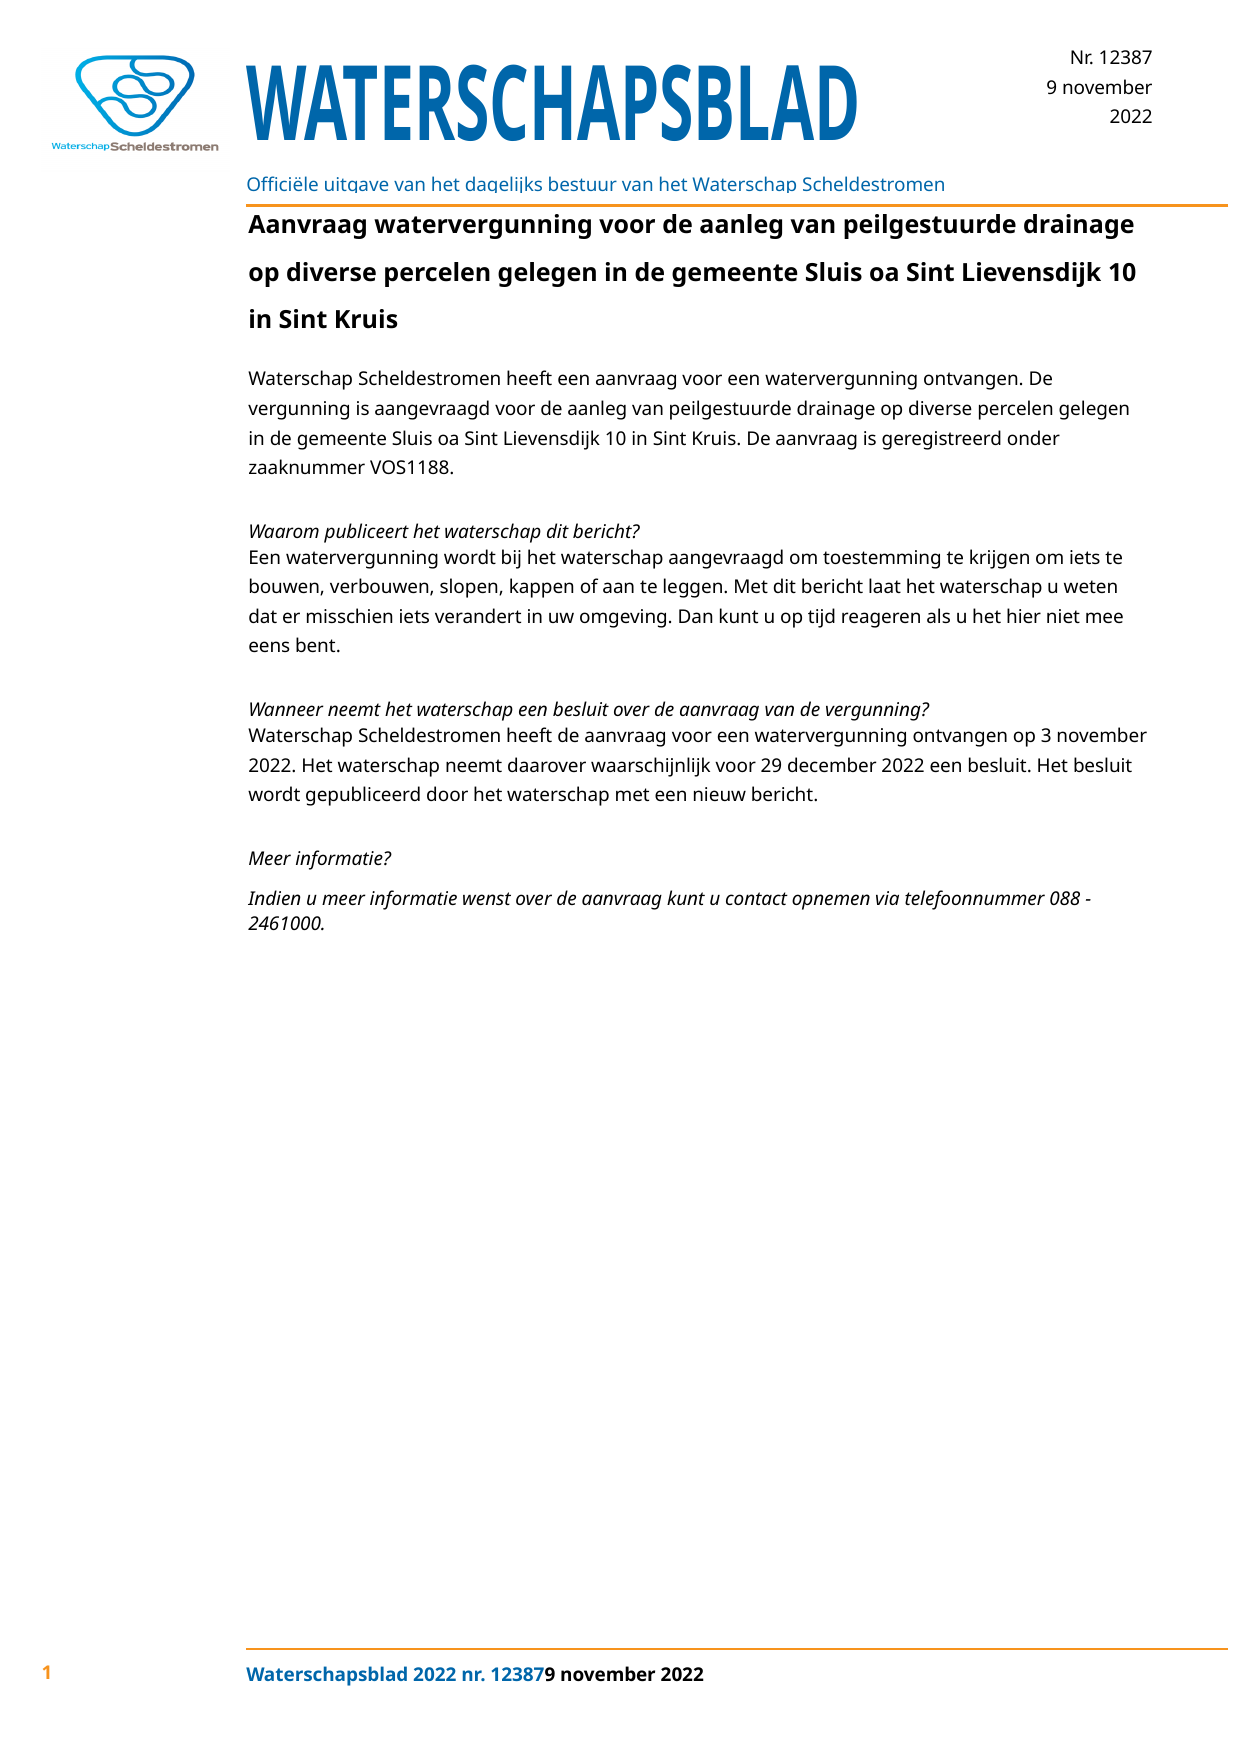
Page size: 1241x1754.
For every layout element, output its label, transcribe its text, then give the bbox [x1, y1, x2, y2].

text Meer informatie? [248, 846, 1152, 871]
text Aanvraag watervergunning voor de aanleg van peilgestuurde drainage op diverse percelen gelegen in de gemeente Sluis oa Sint Lievensdijk 10 in Sint Kruis [248, 207, 1152, 336]
text Waterschap Scheldestromen heeft de aanvraag voor een watervergunning ontvangen op 3 november 2022. Het waterschap neemt daarover waarschijnlijk voor 29 december 2022 een besluit. Het besluit wordt gepubliceerd door het waterschap met een nieuw bericht. [248, 722, 1152, 807]
text Wanneer neemt het waterschap een besluit over de aanvraag van de vergunning? [248, 697, 1152, 722]
text Een watervergunning wordt bij het waterschap aangevraagd om toestemming te krijgen om iets te bouwen, verbouwen, slopen, kappen of aan te leggen. Met dit bericht laat het waterschap u weten dat er misschien iets verandert in uw omgeving. Dan kunt u op tijd reageren als u het hier niet mee eens bent. [248, 544, 1152, 658]
text Waterschap Scheldestromen heeft een aanvraag voor een watervergunning ontvangen. De vergunning is aangevraagd voor de aanleg van peilgestuurde drainage op diverse percelen gelegen in de gemeente Sluis oa Sint Lievensdijk 10 in Sint Kruis. De aanvraag is geregistreerd onder zaaknummer VOS1188. [248, 366, 1152, 480]
text Indien u meer informatie wenst over de aanvraag kunt u contact opnemen via telefoonnummer 088 - 2461000. [248, 885, 1152, 936]
picture [41, 47, 231, 172]
text Waarom publiceert het waterschap dit bericht? [248, 518, 1152, 544]
